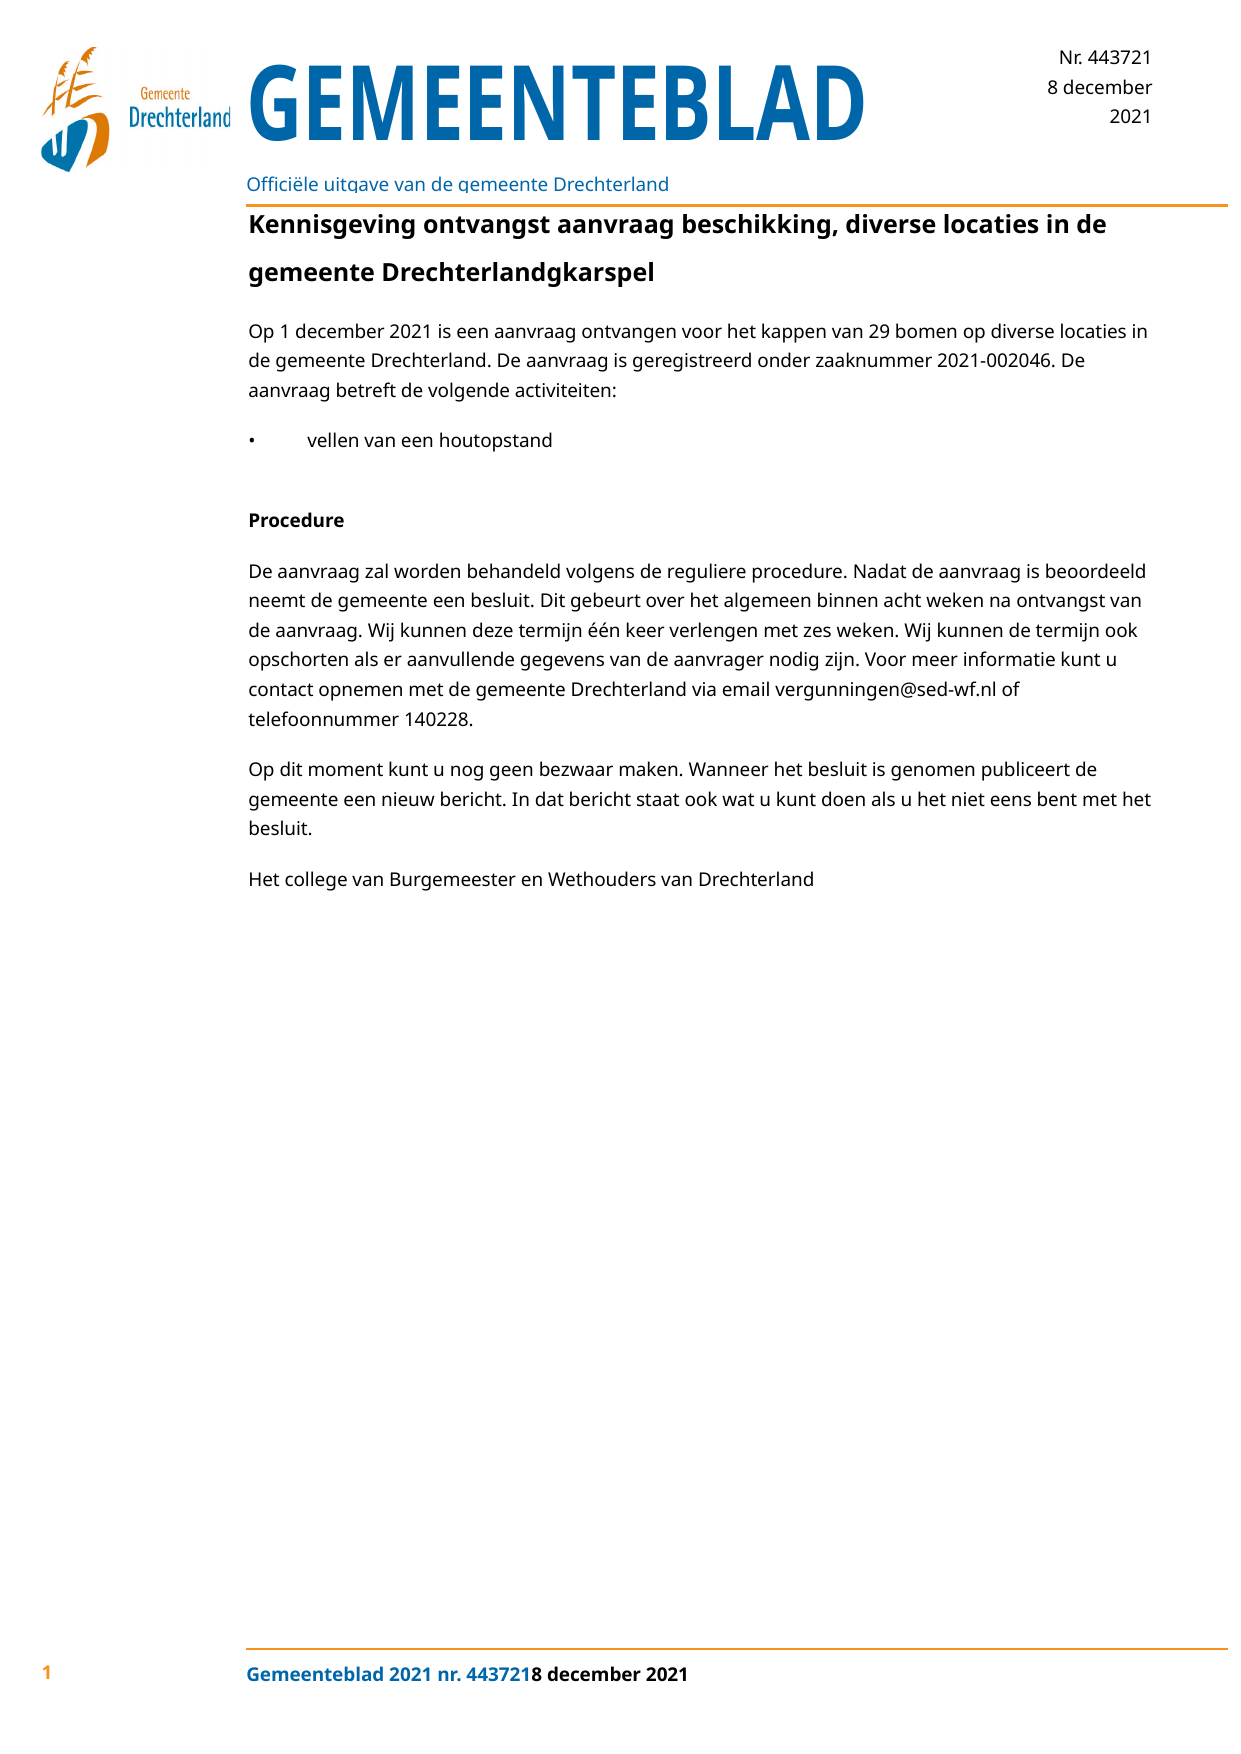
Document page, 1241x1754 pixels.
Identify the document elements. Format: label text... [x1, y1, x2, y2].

text Op 1 december 2021 is een aanvraag ontvangen voor het kappen van 29 bomen op diverse locaties in de gemeente Drechterland. De aanvraag is geregistreerd onder zaaknummer 2021-002046. De aanvraag betreft de volgende activiteiten: [248, 318, 1152, 403]
text Procedure [248, 507, 1152, 533]
picture [41, 47, 231, 172]
text Het college van Burgemeester en Wethouders van Drechterland [248, 866, 1152, 892]
text Op dit moment kunt u nog geen bezwaar maken. Wanneer het besluit is genomen publiceert de gemeente een nieuw bericht. In dat bericht staat ook wat u kunt doen als u het niet eens bent met het besluit. [248, 756, 1152, 841]
text De aanvraag zal worden behandeld volgens de reguliere procedure. Nadat de aanvraag is beoordeeld neemt de gemeente een besluit. Dit gebeurt over het algemeen binnen acht weken na ontvangst van de aanvraag. Wij kunnen deze termijn één keer verlengen met zes weken. Wij kunnen de termijn ook opschorten als er aanvullende gegevens van de aanvrager nodig zijn. Voor meer informatie kunt u contact opnemen met de gemeente Drechterland via email vergunningen@sed-wf.nl of telefoonnummer 140228. [248, 558, 1152, 732]
text Kennisgeving ontvangst aanvraag beschikking, diverse locaties in de gemeente Drechterlandgkarspel [248, 207, 1152, 288]
picture [41, 158, 64, 172]
list vellen van een houtopstand [248, 427, 1152, 453]
picture [226, 115, 231, 124]
